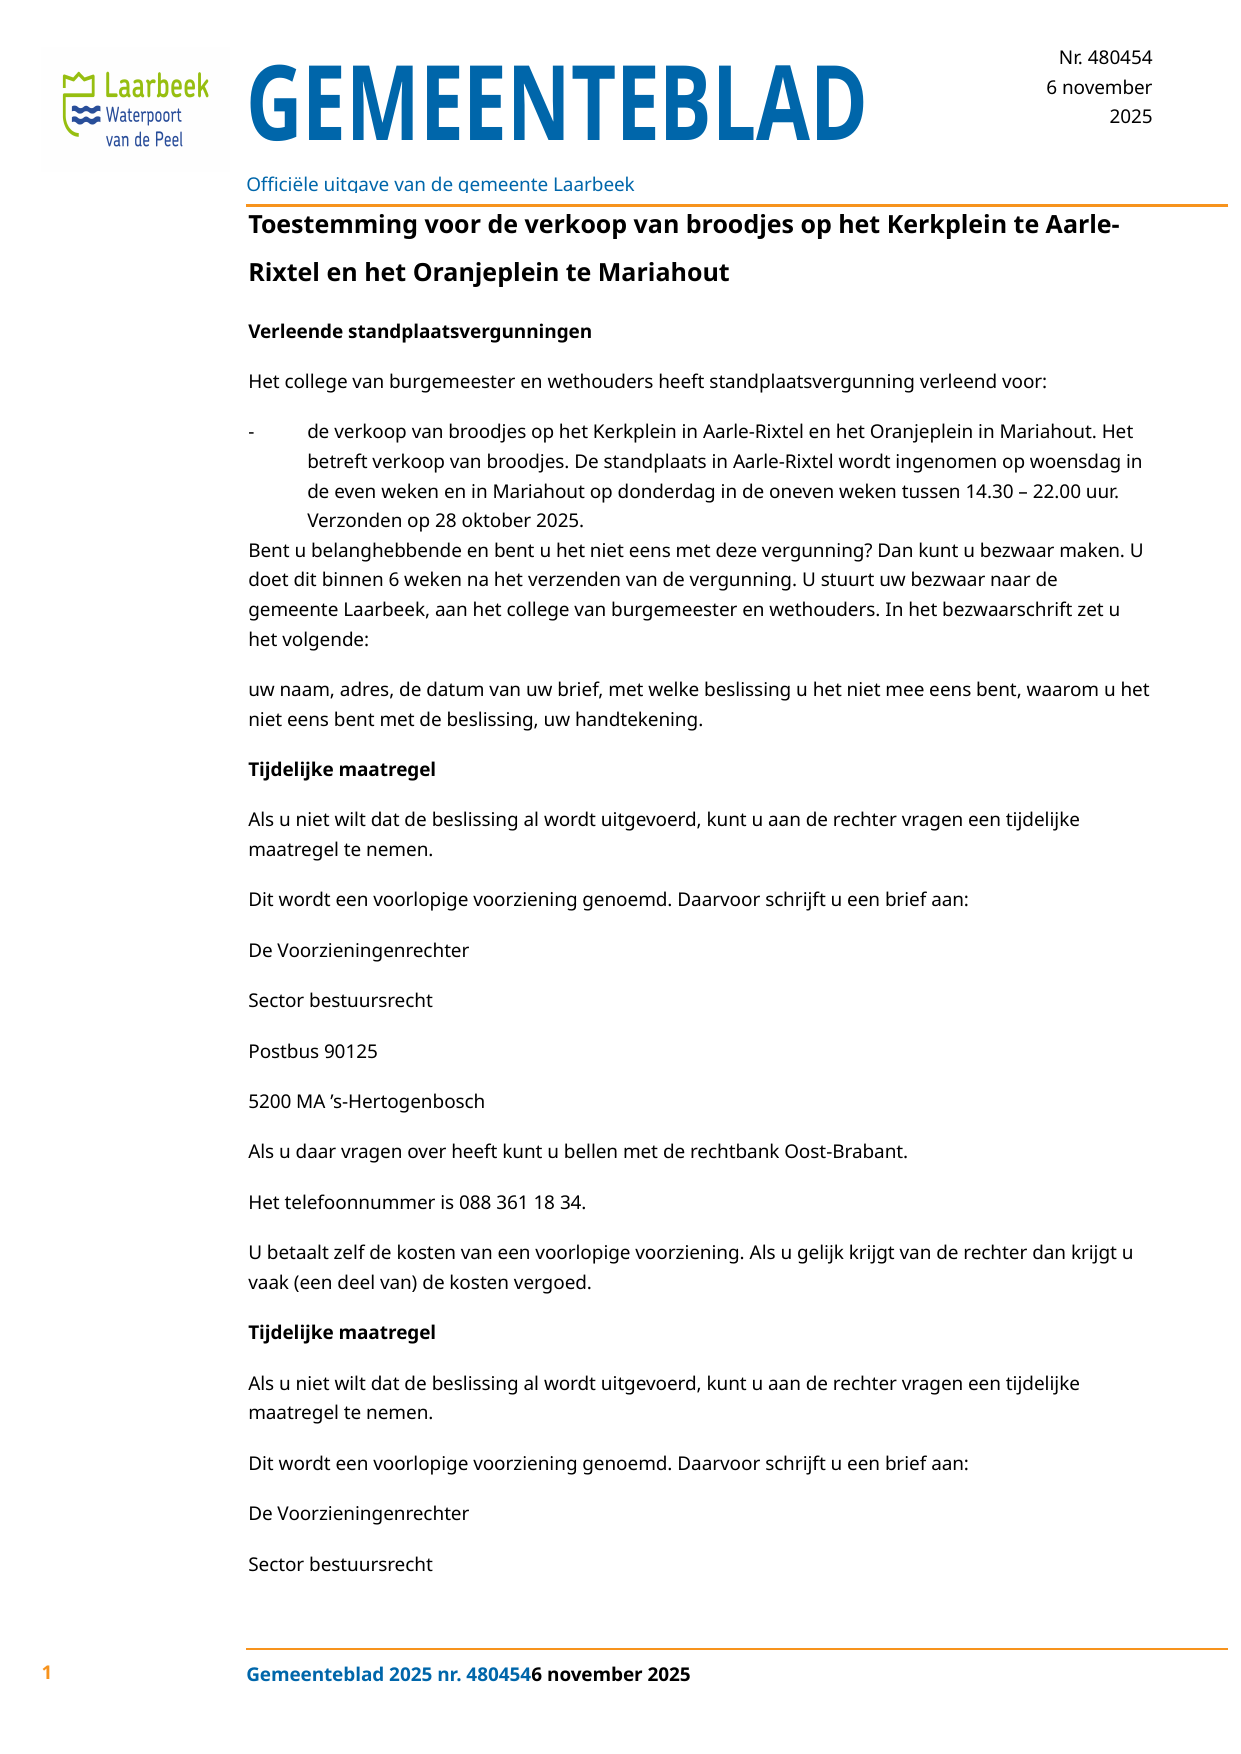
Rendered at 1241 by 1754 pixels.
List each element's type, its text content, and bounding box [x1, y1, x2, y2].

text De Voorzieningenrechter [248, 937, 1152, 963]
picture [41, 47, 231, 172]
text Postbus 90125 [248, 1038, 1152, 1064]
text Bent u belanghebbende en bent u het niet eens met deze vergunning? Dan kunt u bezwaar maken. U doet dit binnen 6 weken na het verzenden van de vergunning. U stuurt uw bezwaar naar de gemeente Laarbeek, aan het college van burgemeester en wethouders. In het bezwaarschrift zet u het volgende: [248, 537, 1152, 652]
text De Voorzieningenrechter [248, 1500, 1152, 1526]
text Dit wordt een voorlopige voorziening genoemd. Daarvoor schrijft u een brief aan: [248, 887, 1152, 912]
text 5200 MA ’s-Hertogenbosch [248, 1088, 1152, 1114]
text Sector bestuursrecht [248, 1551, 1152, 1577]
text Het college van burgemeester en wethouders heeft standplaatsvergunning verleend voor: [248, 368, 1152, 394]
text Toestemming voor de verkoop van broodjes op het Kerkplein te Aarle-Rixtel en het Oranjeplein te Mariahout [248, 207, 1152, 288]
text Als u niet wilt dat de beslissing al wordt uitgevoerd, kunt u aan de rechter vragen een tijdelijke maatregel te nemen. [248, 807, 1152, 862]
text Tijdelijke maatregel [248, 1319, 1152, 1345]
text Verleende standplaatsvergunningen [248, 318, 1152, 344]
text Sector bestuursrecht [248, 987, 1152, 1013]
text Als u niet wilt dat de beslissing al wordt uitgevoerd, kunt u aan de rechter vragen een tijdelijke maatregel te nemen. [248, 1370, 1152, 1425]
text uw naam, adres, de datum van uw brief, met welke beslissing u het niet mee eens bent, waarom u het niet eens bent met de beslissing, uw handtekening. [248, 676, 1152, 732]
text Tijdelijke maatregel [248, 756, 1152, 782]
text Het telefoonnummer is 088 361 18 34. [248, 1189, 1152, 1215]
text Dit wordt een voorlopige voorziening genoemd. Daarvoor schrijft u een brief aan: [248, 1450, 1152, 1476]
text Als u daar vragen over heeft kunt u bellen met de rechtbank Oost-Brabant. [248, 1139, 1152, 1164]
text U betaalt zelf de kosten van een voorlopige voorziening. Als u gelijk krijgt van de rechter dan krijgt u vaak (een deel van) de kosten vergoed. [248, 1239, 1152, 1295]
list de verkoop van broodjes op het Kerkplein in Aarle-Rixtel en het Oranjeplein in Mariahout. Het betreft verkoop van broodjes. De standplaats in Aarle-Rixtel wordt ingenomen op woensdag in de even weken en in Mariahout op donderdag in de oneven weken tussen 14.30 – 22.00 uur. Verzonden op 28 oktober 2025. [248, 419, 1152, 533]
